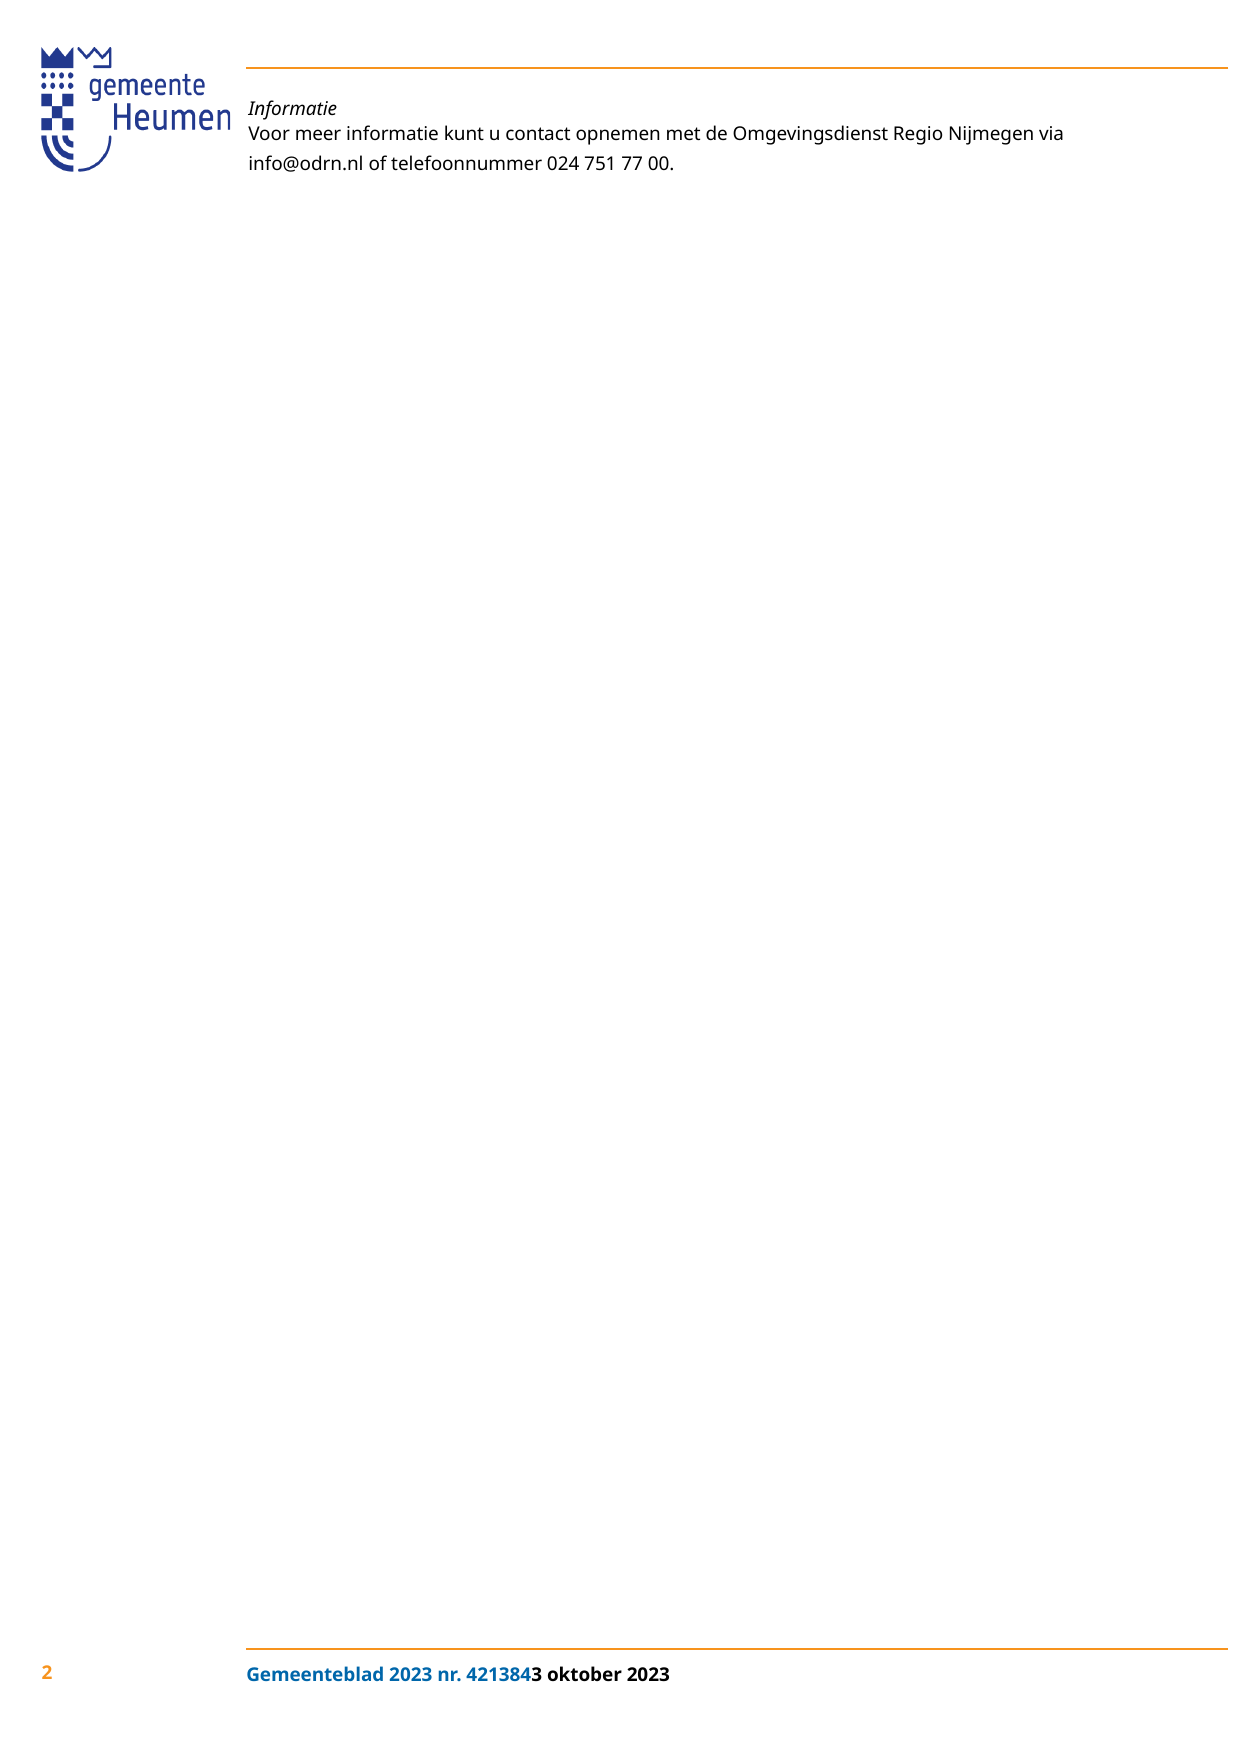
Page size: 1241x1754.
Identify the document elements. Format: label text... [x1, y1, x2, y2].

text Informatie [248, 95, 1152, 121]
picture [41, 47, 231, 172]
text Voor meer informatie kunt u contact opnemen met de Omgevingsdienst Regio Nijmegen via info@odrn.nl of telefoonnummer 024 751 77 00. [248, 121, 1152, 176]
